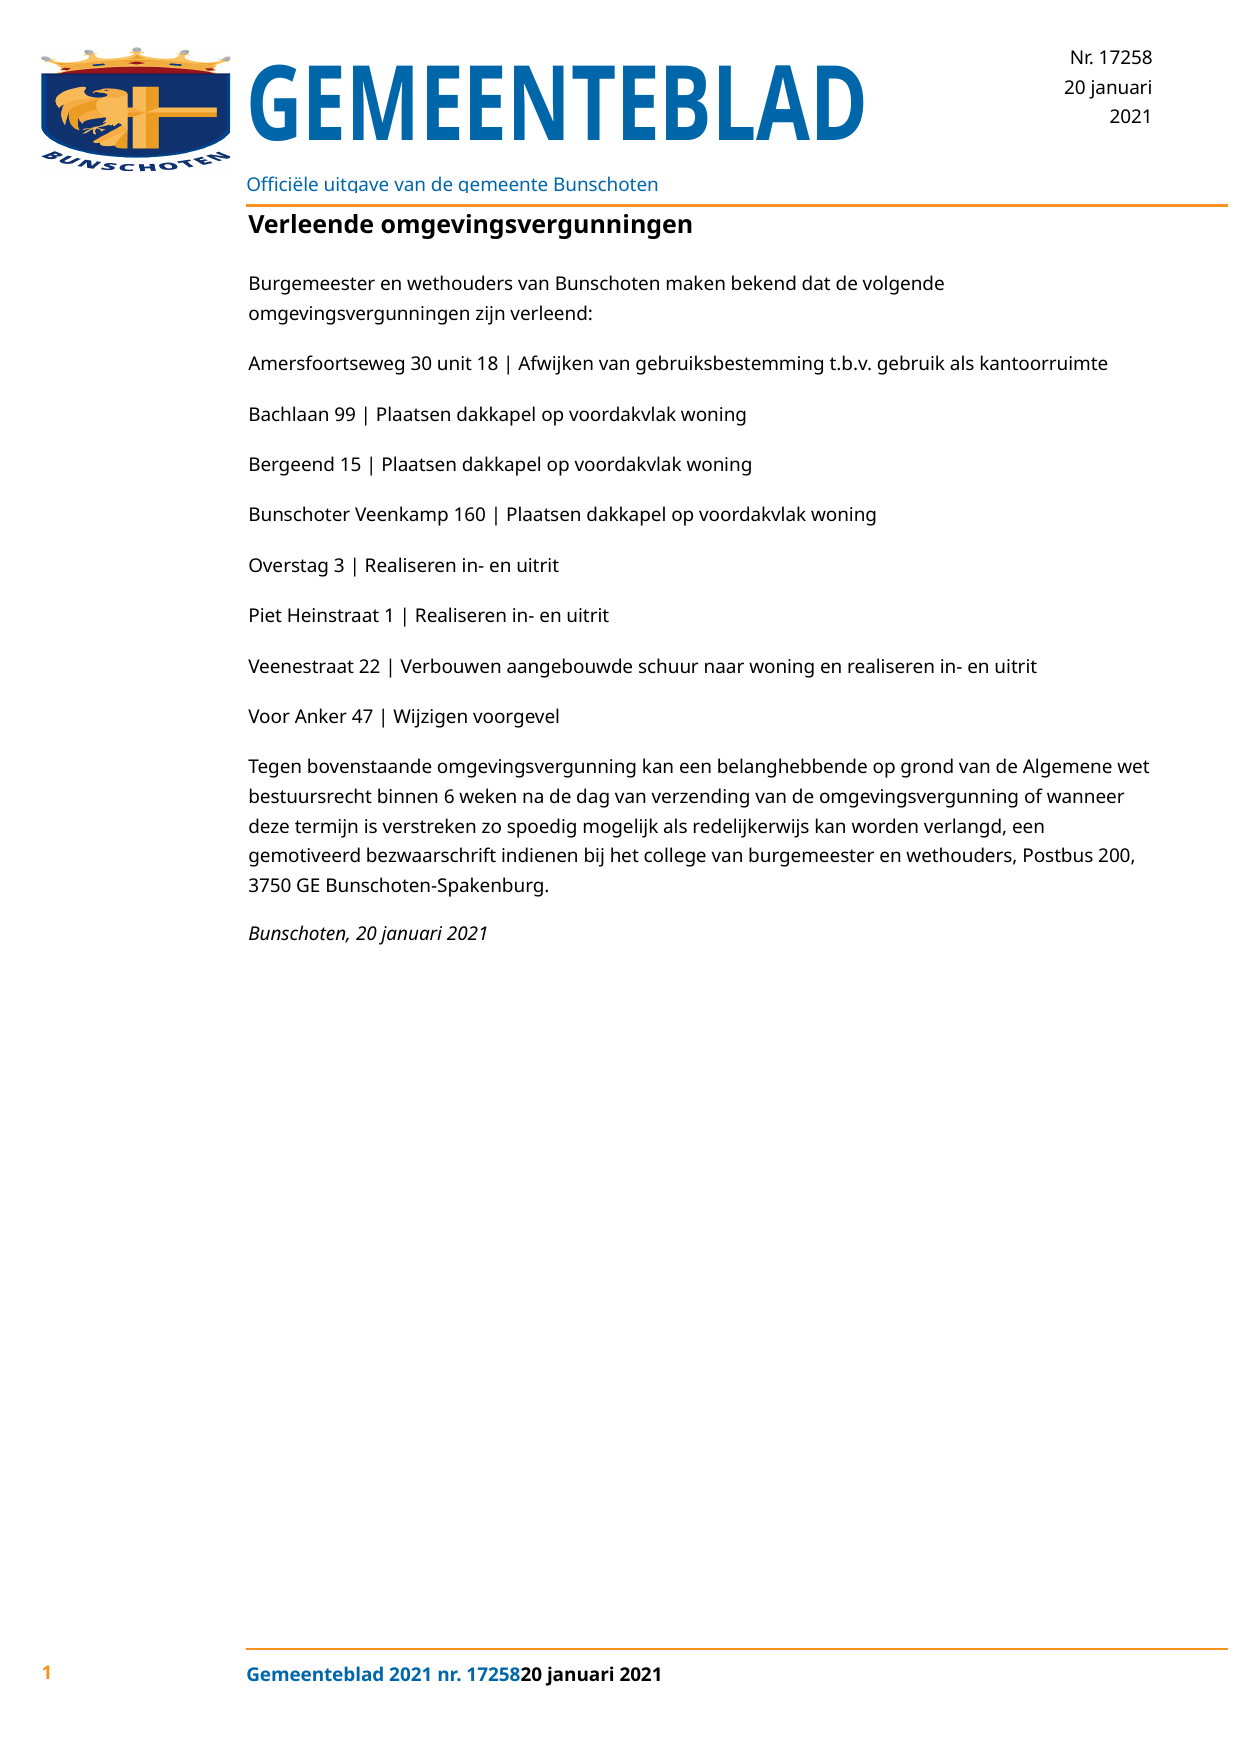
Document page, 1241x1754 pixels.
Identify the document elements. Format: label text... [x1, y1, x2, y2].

text Overstag 3 | Realiseren in- en uitrit [248, 552, 1152, 578]
text Burgemeester en wethouders van Bunschoten maken bekend dat de volgende omgevingsvergunningen zijn verleend: [248, 270, 1152, 326]
text Bergeend 15 | Plaatsen dakkapel op voordakvlak woning [248, 451, 1152, 477]
text Piet Heinstraat 1 | Realiseren in- en uitrit [248, 602, 1152, 628]
text Veenestraat 22 | Verbouwen aangebouwde schuur naar woning en realiseren in- en uitrit [248, 653, 1152, 678]
picture [41, 47, 231, 172]
text Bunschoten, 20 januari 2021 [248, 920, 1152, 946]
text Tegen bovenstaande omgevingsvergunning kan een belanghebbende op grond van de Algemene wet bestuursrecht binnen 6 weken na de dag van verzending van de omgevingsvergunning of wanneer deze termijn is verstreken zo spoedig mogelijk als redelijkerwijs kan worden verlangd, een gemotiveerd bezwaarschrift indienen bij het college van burgemeester en wethouders, Postbus 200, 3750 GE Bunschoten-Spakenburg. [248, 754, 1152, 898]
text Voor Anker 47 | Wijzigen voorgevel [248, 703, 1152, 729]
text Bachlaan 99 | Plaatsen dakkapel op voordakvlak woning [248, 401, 1152, 426]
text Bunschoter Veenkamp 160 | Plaatsen dakkapel op voordakvlak woning [248, 502, 1152, 527]
text Verleende omgevingsvergunningen [248, 207, 1152, 241]
text Amersfoortseweg 30 unit 18 | Afwijken van gebruiksbestemming t.b.v. gebruik als kantoorruimte [248, 350, 1152, 376]
